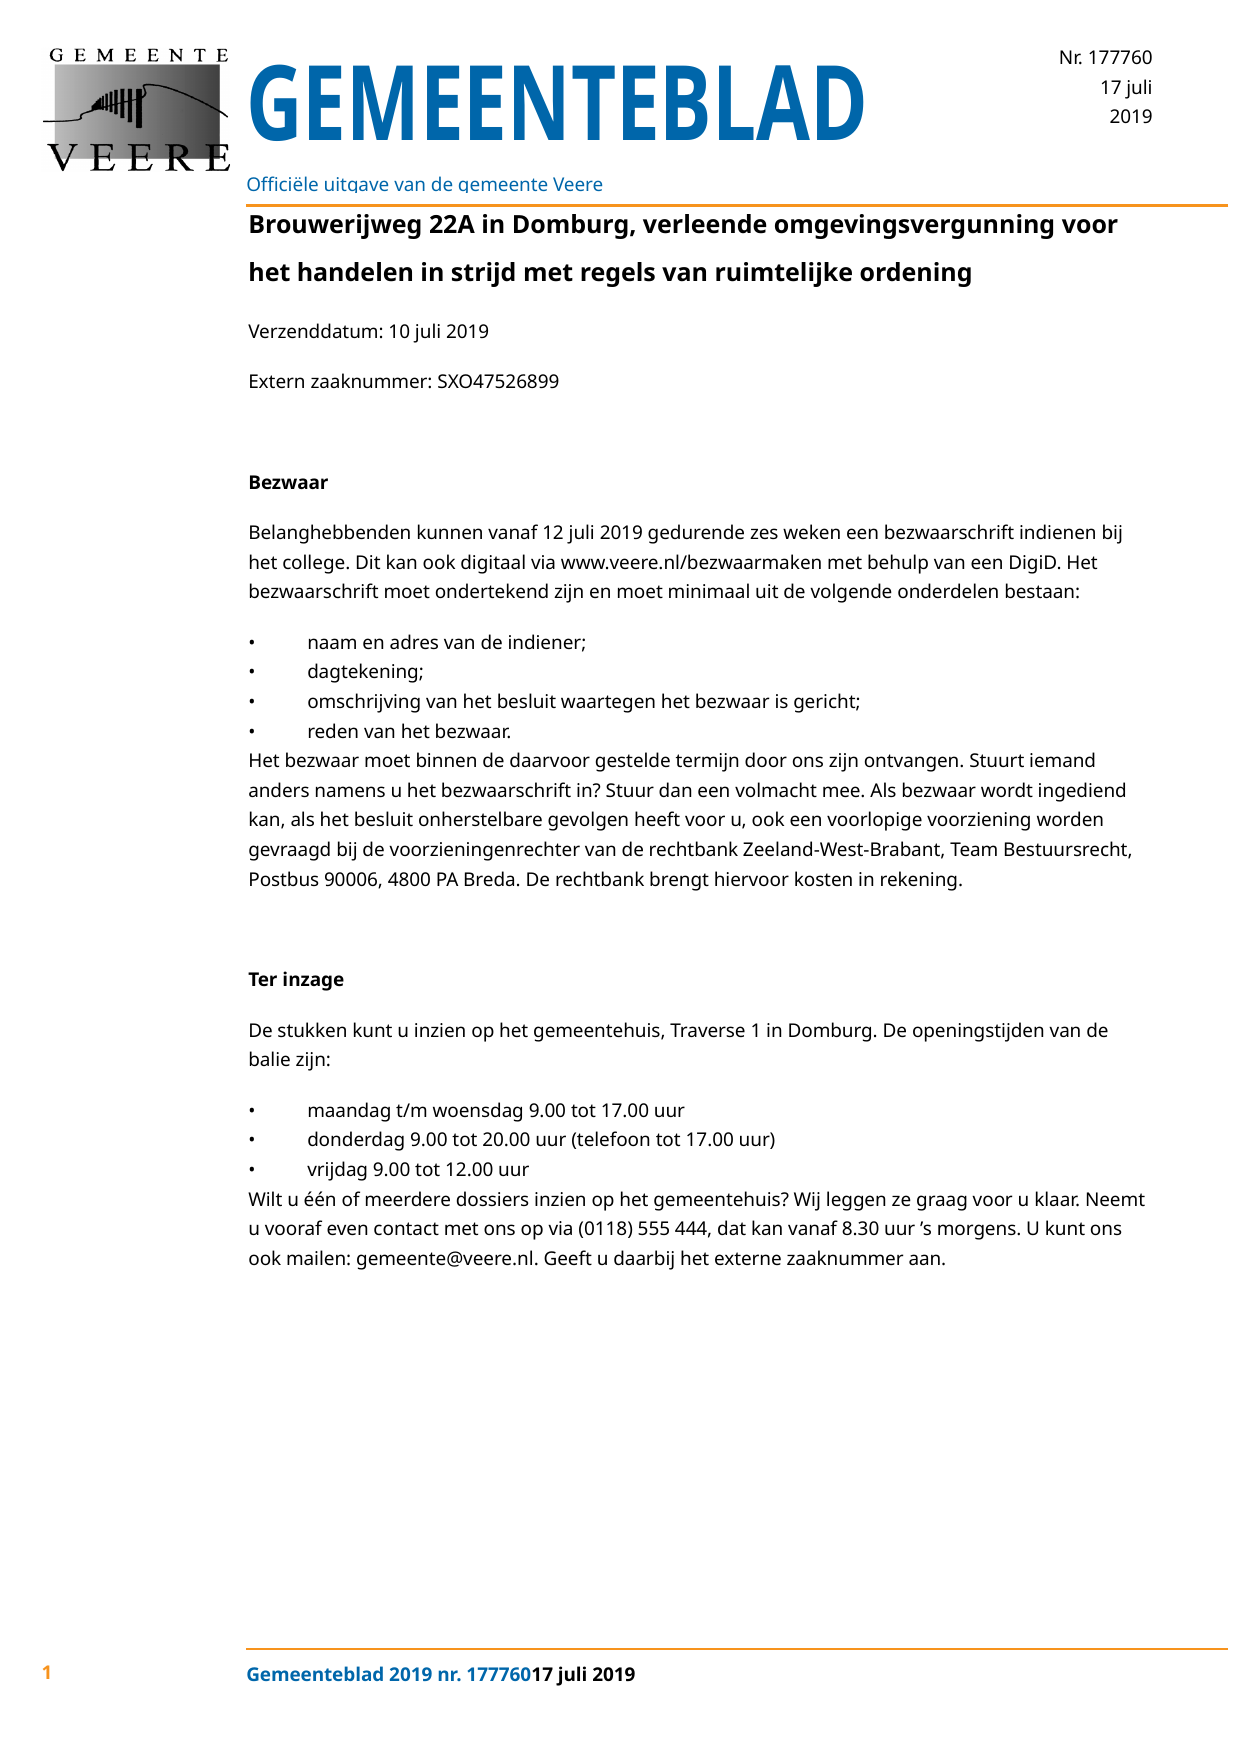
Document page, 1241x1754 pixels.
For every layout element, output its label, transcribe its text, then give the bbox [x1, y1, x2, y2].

text Extern zaaknummer: SXO47526899 [248, 368, 1152, 394]
text De stukken kunt u inzien op het gemeentehuis, Traverse 1 in Domburg. De openingstijden van de balie zijn: [248, 1017, 1152, 1072]
text Belanghebbenden kunnen vanaf 12 juli 2019 gedurende zes weken een bezwaarschrift indienen bij het college. Dit kan ook digitaal via www.veere.nl/bezwaarmaken met behulp van een DigiD. Het bezwaarschrift moet ondertekend zijn en moet minimaal uit de volgende onderdelen bestaan: [248, 519, 1152, 604]
picture [41, 47, 231, 172]
list dagtekening; [248, 659, 1152, 684]
text Verzenddatum: 10 juli 2019 [248, 318, 1152, 344]
text Het bezwaar moet binnen de daarvoor gestelde termijn door ons zijn ontvangen. Stuurt iemand anders namens u het bezwaarschrift in? Stuur dan een volmacht mee. Als bezwaar wordt ingediend kan, als het besluit onherstelbare gevolgen heeft voor u, ook een voorlopige voorziening worden gevraagd bij de voorzieningenrechter van de rechtbank Zeeland-West-Brabant, Team Bestuursrecht, Postbus 90006, 4800 PA Breda. De rechtbank brengt hiervoor kosten in rekening. [248, 747, 1152, 892]
list omschrijving van het besluit waartegen het bezwaar is gericht; [248, 688, 1152, 714]
text Brouwerijweg 22A in Domburg, verleende omgevingsvergunning voor het handelen in strijd met regels van ruimtelijke ordening [248, 207, 1152, 288]
list vrijdag 9.00 tot 12.00 uur [248, 1156, 1152, 1182]
text Ter inzage [248, 967, 1152, 992]
list naam en adres van de indiener; [248, 629, 1152, 655]
text Bezwaar [248, 469, 1152, 495]
list donderdag 9.00 tot 20.00 uur (telefoon tot 17.00 uur) [248, 1127, 1152, 1152]
list maandag t/m woensdag 9.00 tot 17.00 uur [248, 1097, 1152, 1123]
text Wilt u één of meerdere dossiers inzien op het gemeentehuis? Wij leggen ze graag voor u klaar. Neemt u vooraf even contact met ons op via (0118) 555 444, dat kan vanaf 8.30 uur ’s morgens. U kunt ons ook mailen: gemeente@veere.nl. Geeft u daarbij het externe zaaknummer aan. [248, 1186, 1152, 1271]
list reden van het bezwaar. [248, 718, 1152, 744]
